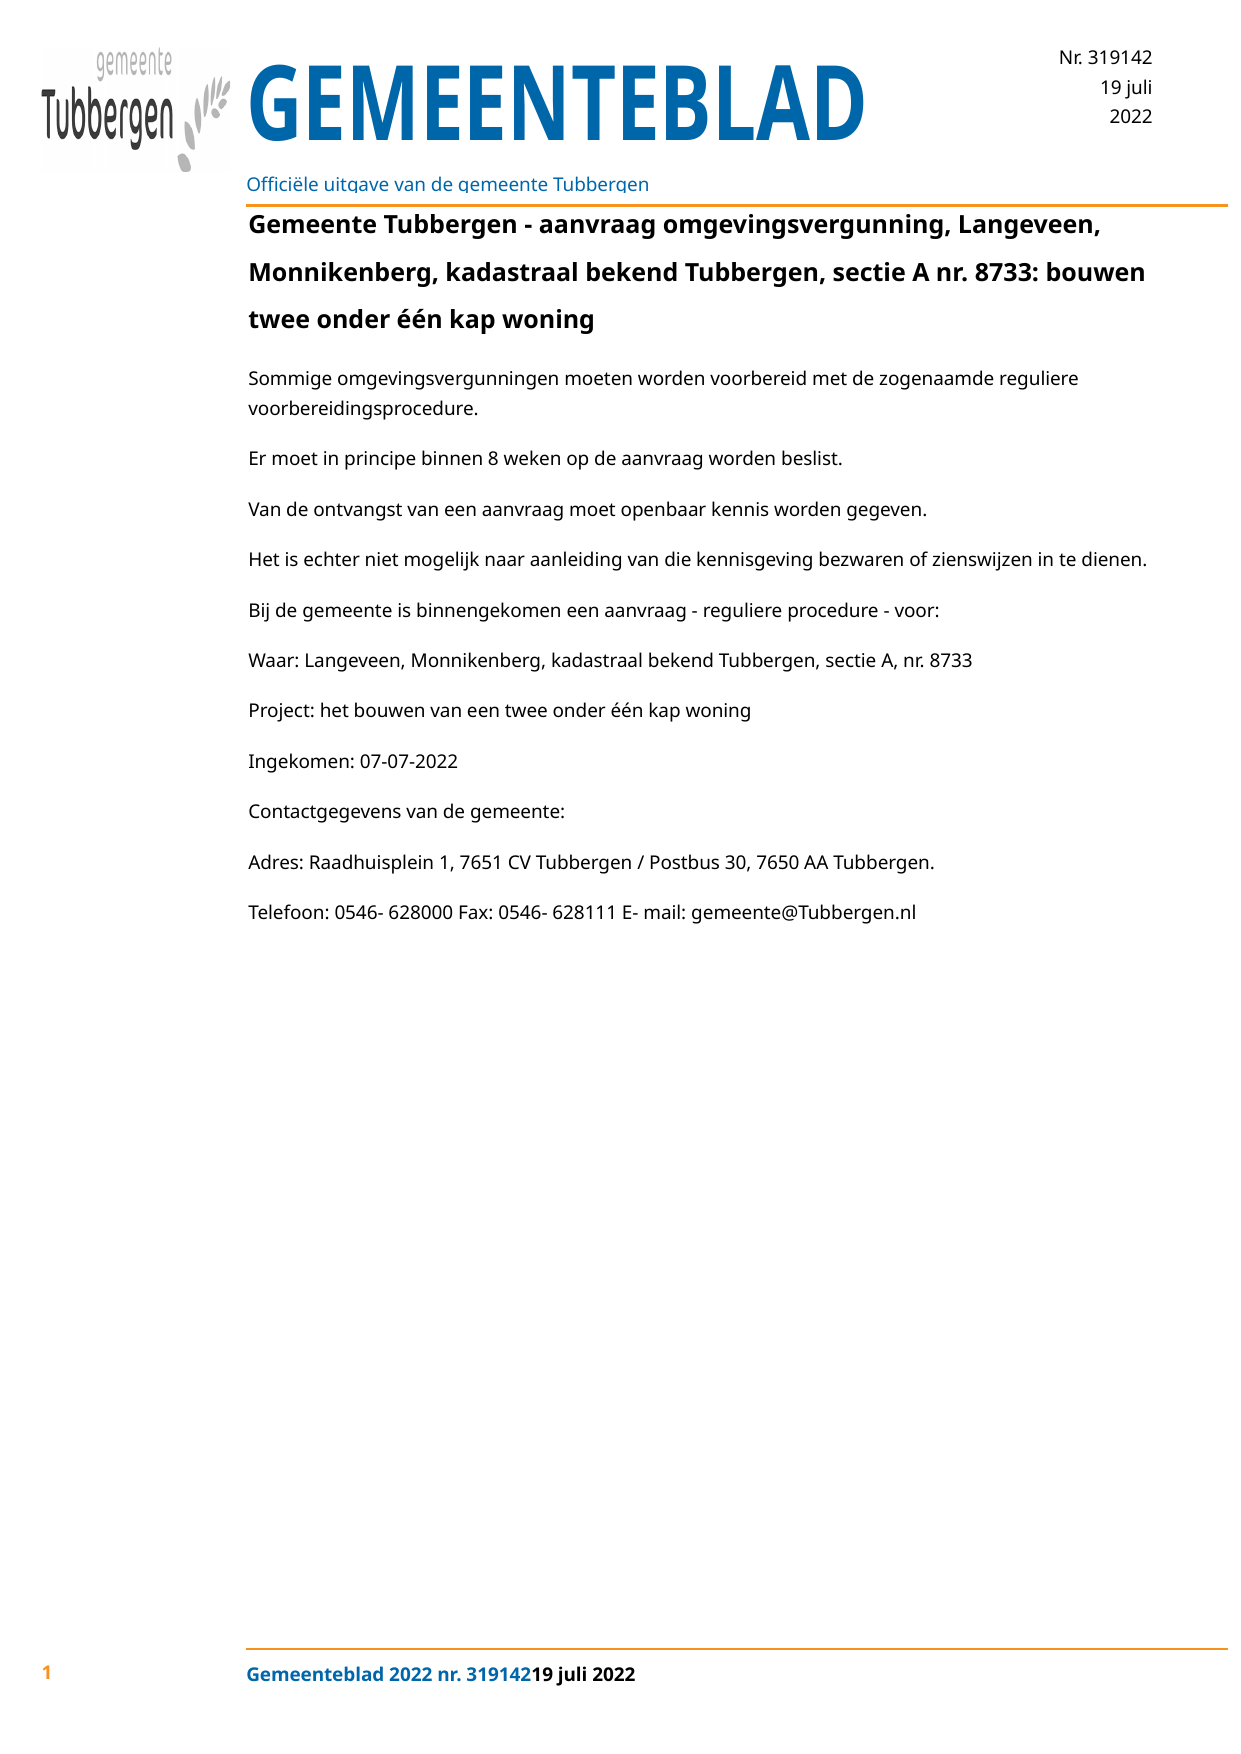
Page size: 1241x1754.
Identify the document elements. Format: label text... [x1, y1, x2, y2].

text Ingekomen: 07-07-2022 [248, 748, 1152, 774]
text Bij de gemeente is binnengekomen een aanvraag - reguliere procedure - voor: [248, 597, 1152, 622]
text Telefoon: 0546- 628000 Fax: 0546- 628111 E- mail: gemeente@Tubbergen.nl [248, 899, 1152, 925]
text Waar: Langeveen, Monnikenberg, kadastraal bekend Tubbergen, sectie A, nr. 8733 [248, 647, 1152, 673]
text Sommige omgevingsvergunningen moeten worden voorbereid met de zogenaamde reguliere voorbereidingsprocedure. [248, 366, 1152, 421]
text Contactgegevens van de gemeente: [248, 798, 1152, 824]
picture [41, 47, 231, 172]
text Project: het bouwen van een twee onder één kap woning [248, 698, 1152, 723]
text Het is echter niet mogelijk naar aanleiding van die kennisgeving bezwaren of zienswijzen in te dienen. [248, 546, 1152, 572]
text Gemeente Tubbergen - aanvraag omgevingsvergunning, Langeveen, Monnikenberg, kadastraal bekend Tubbergen, sectie A nr. 8733: bouwen twee onder één kap woning [248, 207, 1152, 336]
text Adres: Raadhuisplein 1, 7651 CV Tubbergen / Postbus 30, 7650 AA Tubbergen. [248, 849, 1152, 874]
text Van de ontvangst van een aanvraag moet openbaar kennis worden gegeven. [248, 496, 1152, 522]
text Er moet in principe binnen 8 weken op de aanvraag worden beslist. [248, 446, 1152, 471]
